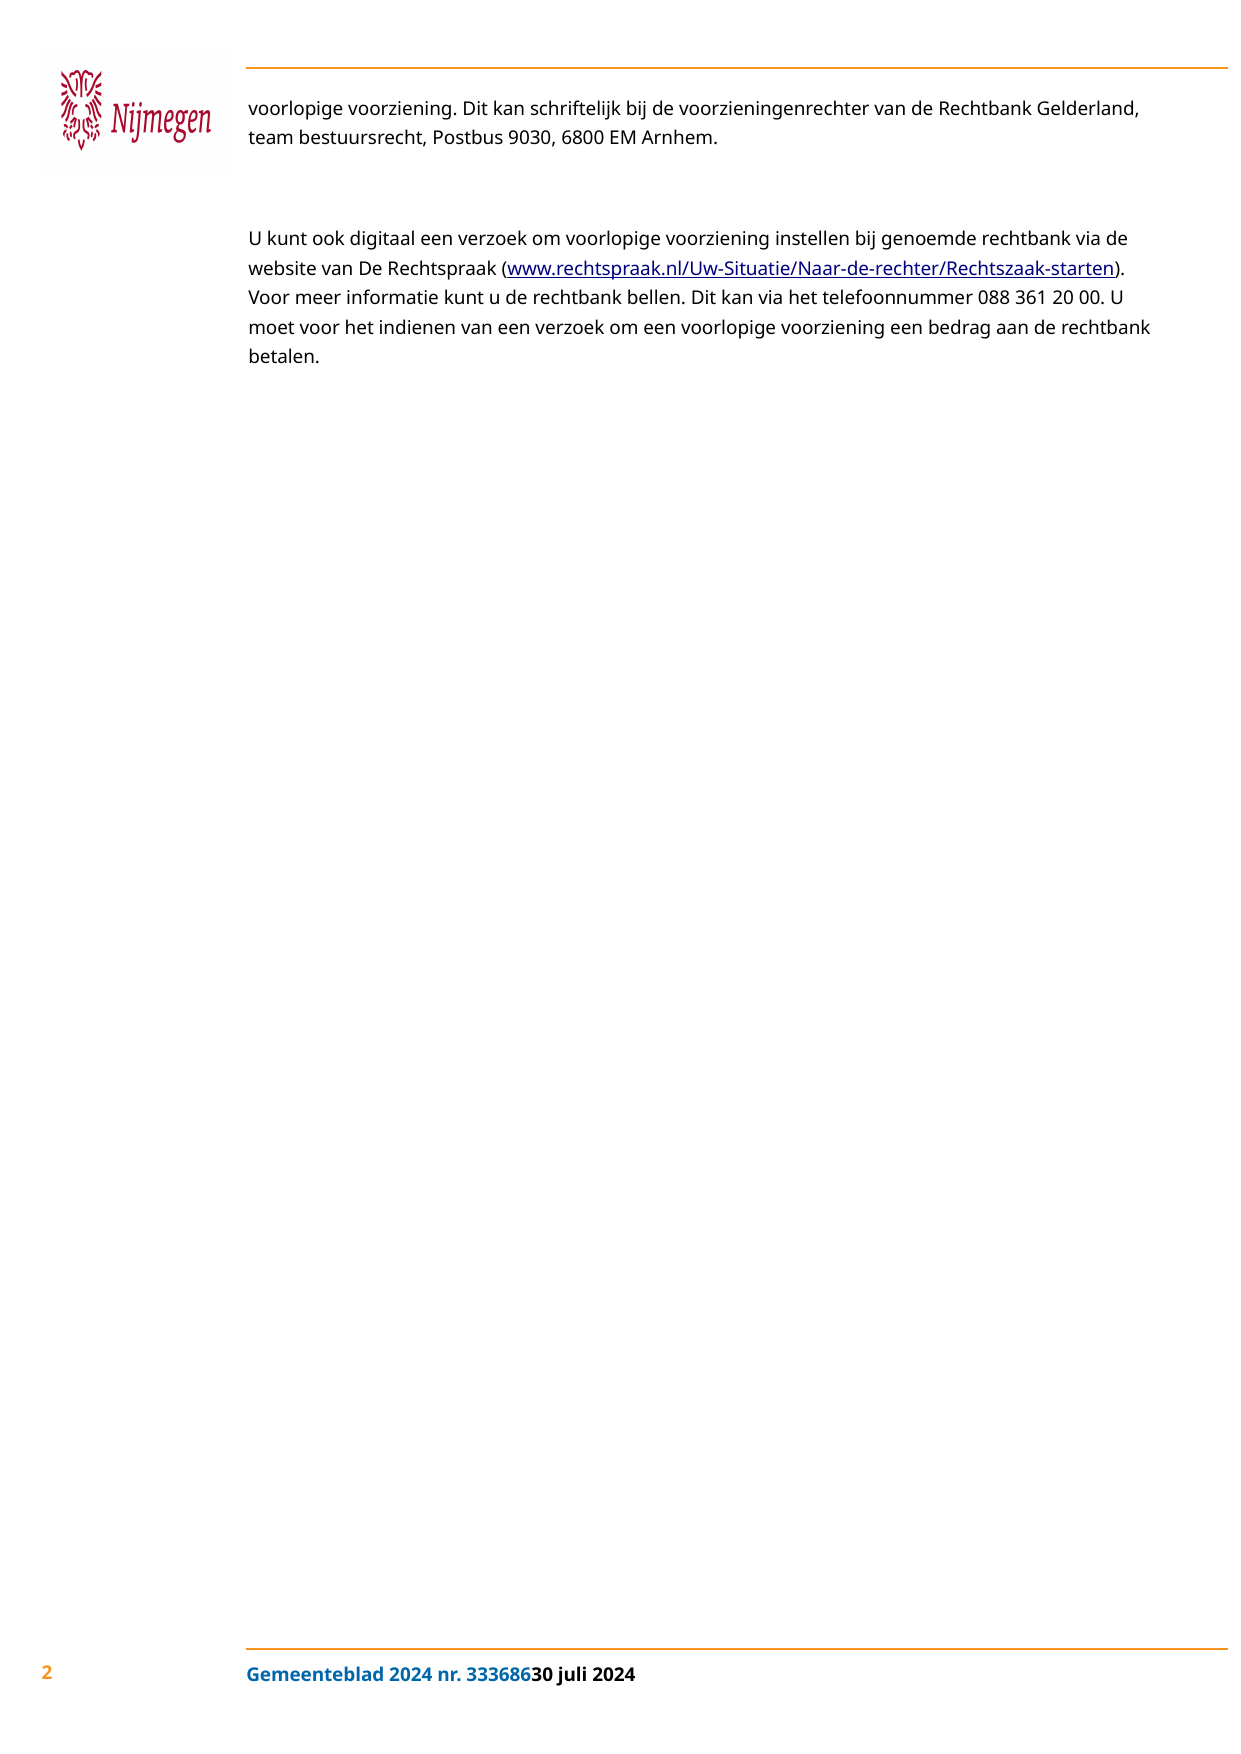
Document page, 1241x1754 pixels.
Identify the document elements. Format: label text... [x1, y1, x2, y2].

text voorlopige voorziening. Dit kan schriftelijk bij de voorzieningenrechter van de Rechtbank Gelderland, team bestuursrecht, Postbus 9030, 6800 EM Arnhem. [248, 95, 1152, 150]
picture [41, 47, 231, 172]
text U kunt ook digitaal een verzoek om voorlopige voorziening instellen bij genoemde rechtbank via de website van De Rechtspraak (www.rechtspraak.nl/Uw-Situatie/Naar-de-rechter/Rechtszaak-starten). Voor meer informatie kunt u de rechtbank bellen. Dit kan via het telefoonnummer 088 361 20 00. U moet voor het indienen van een verzoek om een voorlopige voorziening een bedrag aan de rechtbank betalen. [248, 225, 1152, 369]
